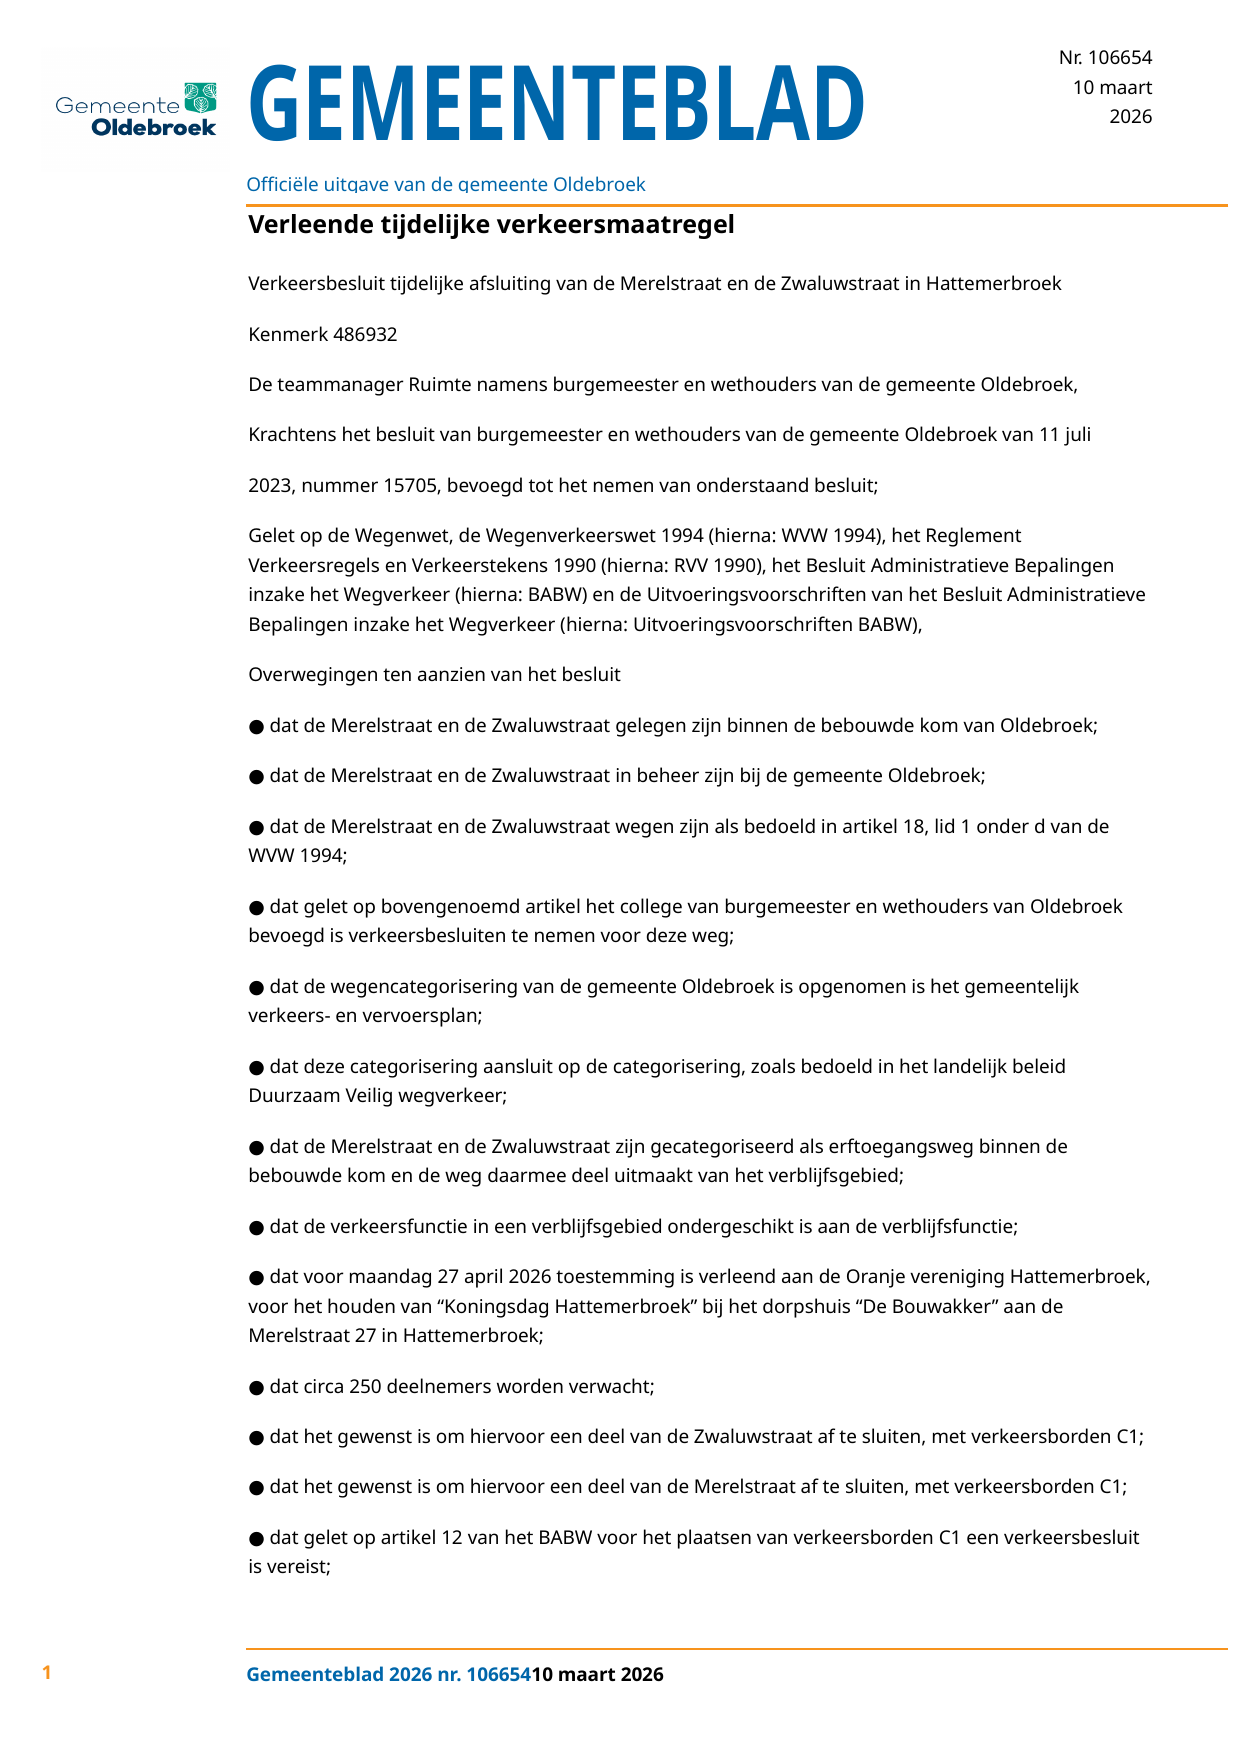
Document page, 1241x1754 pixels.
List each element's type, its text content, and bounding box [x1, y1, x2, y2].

text ● dat de Merelstraat en de Zwaluwstraat in beheer zijn bij de gemeente Oldebroek; [248, 762, 1152, 788]
text Krachtens het besluit van burgemeester en wethouders van de gemeente Oldebroek van 11 juli [248, 422, 1152, 447]
text ● dat de verkeersfunctie in een verblijfsgebied ondergeschikt is aan de verblijfsfunctie; [248, 1213, 1152, 1238]
text ● dat de Merelstraat en de Zwaluwstraat wegen zijn als bedoeld in artikel 18, lid 1 onder d van de WVW 1994; [248, 813, 1152, 868]
text ● dat de Merelstraat en de Zwaluwstraat gelegen zijn binnen de bebouwde kom van Oldebroek; [248, 712, 1152, 738]
text Kenmerk 486932 [248, 321, 1152, 346]
picture [41, 47, 231, 172]
text Verkeersbesluit tijdelijke afsluiting van de Merelstraat en de Zwaluwstraat in Hattemerbroek [248, 270, 1152, 296]
text ● dat circa 250 deelnemers worden verwacht; [248, 1373, 1152, 1398]
text ● dat gelet op artikel 12 van het BABW voor het plaatsen van verkeersborden C1 een verkeersbesluit is vereist; [248, 1524, 1152, 1579]
text Overwegingen ten aanzien van het besluit [248, 662, 1152, 687]
text ● dat voor maandag 27 april 2026 toestemming is verleend aan de Oranje vereniging Hattemerbroek, voor het houden van “Koningsdag Hattemerbroek” bij het dorpshuis “De Bouwakker” aan de Merelstraat 27 in Hattemerbroek; [248, 1263, 1152, 1348]
text ● dat het gewenst is om hiervoor een deel van de Zwaluwstraat af te sluiten, met verkeersborden C1; [248, 1423, 1152, 1449]
text ● dat de wegencategorisering van de gemeente Oldebroek is opgenomen is het gemeentelijk verkeers- en vervoersplan; [248, 973, 1152, 1028]
text De teammanager Ruimte namens burgemeester en wethouders van de gemeente Oldebroek, [248, 371, 1152, 397]
text Verleende tijdelijke verkeersmaatregel [248, 207, 1152, 241]
text Gelet op de Wegenwet, de Wegenverkeerswet 1994 (hierna: WVW 1994), het Reglement Verkeersregels en Verkeerstekens 1990 (hierna: RVV 1990), het Besluit Administratieve Bepalingen inzake het Wegverkeer (hierna: BABW) en de Uitvoeringsvoorschriften van het Besluit Administratieve Bepalingen inzake het Wegverkeer (hierna: Uitvoeringsvoorschriften BABW), [248, 522, 1152, 637]
text ● dat gelet op bovengenoemd artikel het college van burgemeester en wethouders van Oldebroek bevoegd is verkeersbesluiten te nemen voor deze weg; [248, 893, 1152, 948]
text ● dat de Merelstraat en de Zwaluwstraat zijn gecategoriseerd als erftoegangsweg binnen de bebouwde kom en de weg daarmee deel uitmaakt van het verblijfsgebied; [248, 1133, 1152, 1188]
text ● dat deze categorisering aansluit op de categorisering, zoals bedoeld in het landelijk beleid Duurzaam Veilig wegverkeer; [248, 1053, 1152, 1108]
text 2023, nummer 15705, bevoegd tot het nemen van onderstaand besluit; [248, 472, 1152, 498]
text ● dat het gewenst is om hiervoor een deel van de Merelstraat af te sluiten, met verkeersborden C1; [248, 1474, 1152, 1499]
